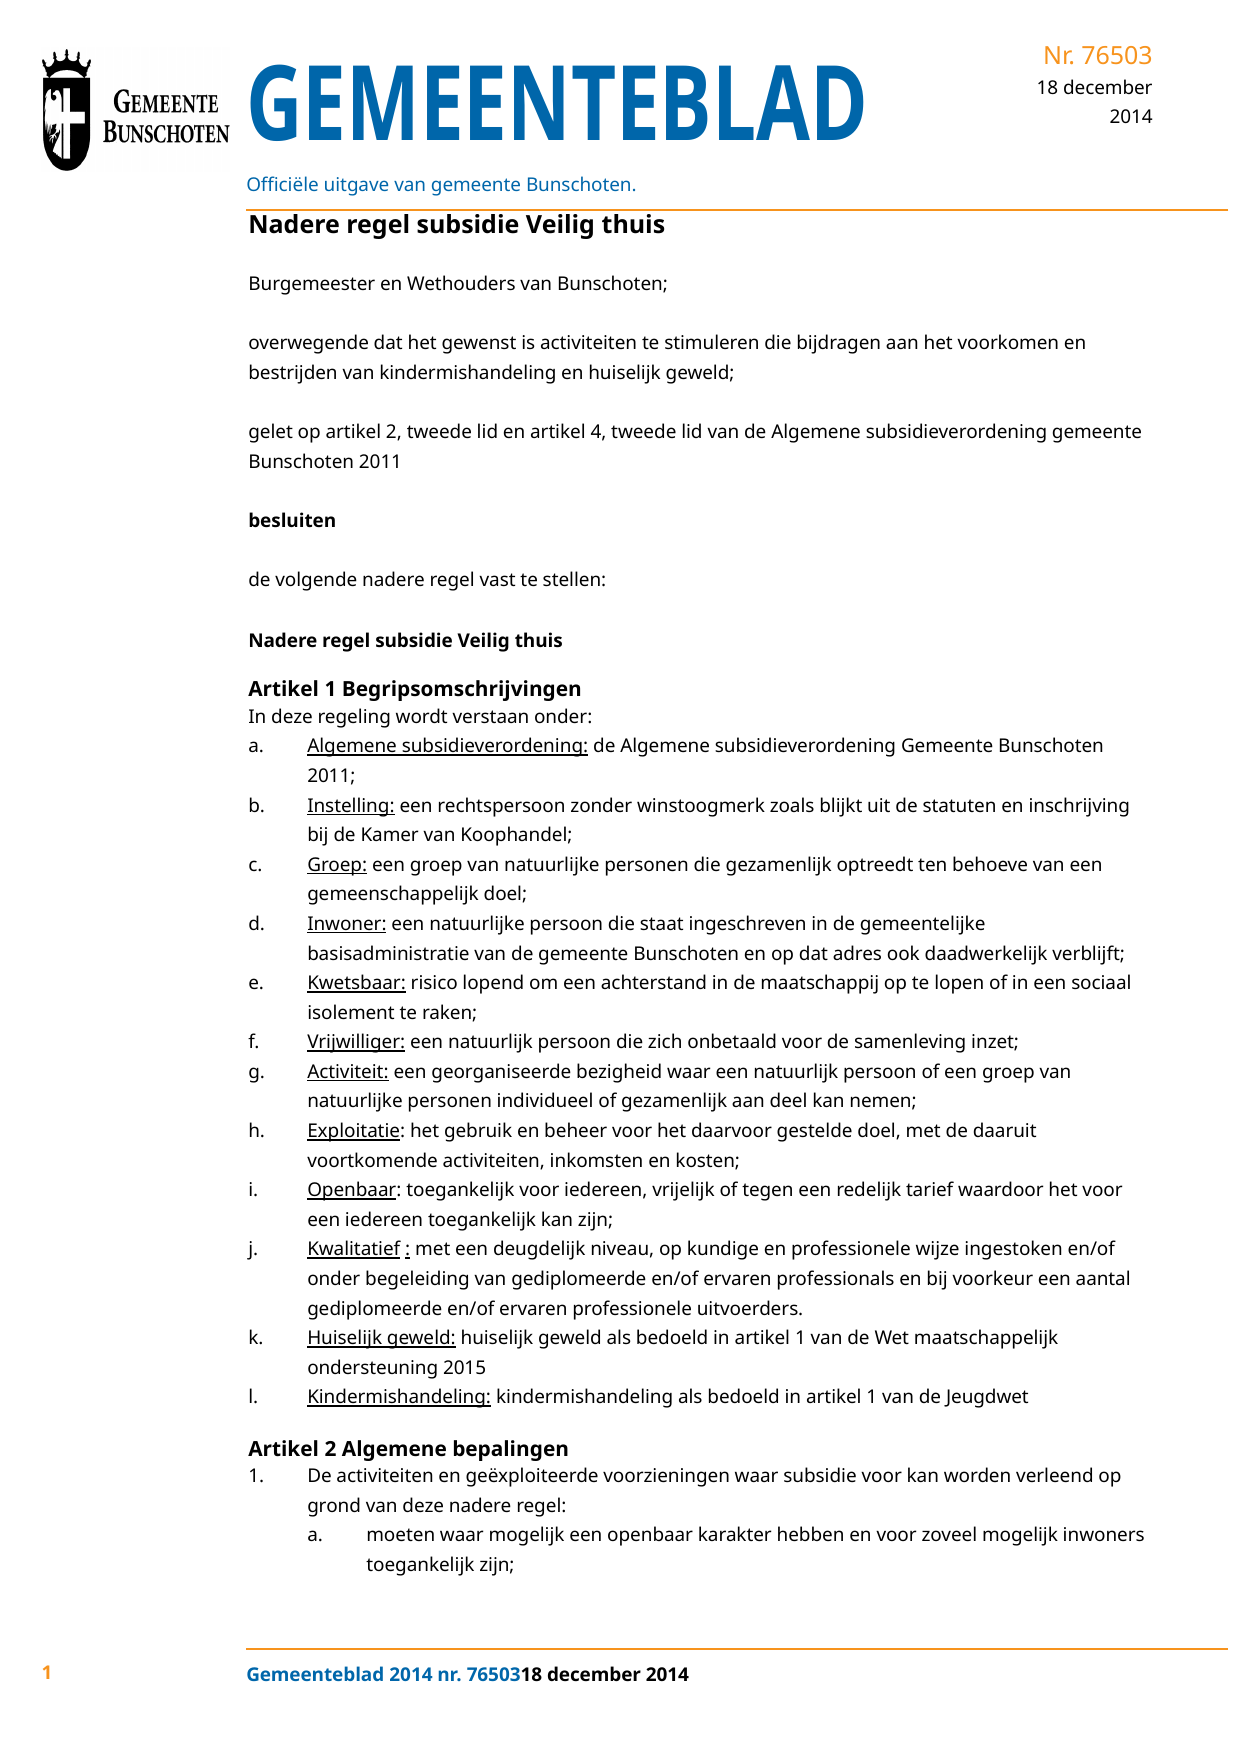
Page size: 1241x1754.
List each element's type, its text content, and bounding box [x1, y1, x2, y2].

list moeten waar mogelijk een openbaar karakter hebben en voor zoveel mogelijk inwoners toegankelijk zijn; [307, 1521, 1152, 1577]
text Artikel 1 Begripsomschrijvingen [248, 674, 1152, 703]
text Nadere regel subsidie Veilig thuis [248, 211, 1152, 241]
list Huiselijk geweld: huiselijk geweld als bedoeld in artikel 1 van de Wet maatschappelijk ondersteuning 2015 [248, 1324, 1152, 1379]
list Kwalitatief : met een deugdelijk niveau, op kundige en professionele wijze ingestoken en/of onder begeleiding van gediplomeerde en/of ervaren professionals en bij voorkeur een aantal gediplomeerde en/of ervaren professionele uitvoerders. [248, 1236, 1152, 1320]
text besluiten [248, 507, 1152, 533]
list Exploitatie: het gebruik en beheer voor het daarvoor gestelde doel, met de daaruit voortkomende activiteiten, inkomsten en kosten; [248, 1117, 1152, 1172]
list Inwoner: een natuurlijke persoon die staat ingeschreven in de gemeentelijke basisadministratie van de gemeente Bunschoten en op dat adres ook daadwerkelijk verblijft; [248, 910, 1152, 965]
picture [41, 47, 231, 172]
list Groep: een groep van natuurlijke personen die gezamenlijk optreedt ten behoeve van een gemeenschappelijk doel; [248, 851, 1152, 906]
list Activiteit: een georganiseerde bezigheid waar een natuurlijk persoon of een groep van natuurlijke personen individueel of gezamenlijk aan deel kan nemen; [248, 1058, 1152, 1113]
list Instelling: een rechtspersoon zonder winstoogmerk zoals blijkt uit de statuten en inschrijving bij de Kamer van Koophandel; [248, 792, 1152, 847]
list Kindermishandeling: kindermishandeling als bedoeld in artikel 1 van de Jeugdwet [248, 1383, 1152, 1409]
text de volgende nadere regel vast te stellen: [248, 566, 1152, 592]
list Kwetsbaar: risico lopend om een achterstand in de maatschappij op te lopen of in een sociaal isolement te raken; [248, 969, 1152, 1024]
list Openbaar: toegankelijk voor iedereen, vrijelijk of tegen een redelijk tarief waardoor het voor een iedereen toegankelijk kan zijn; [248, 1176, 1152, 1232]
text overwegende dat het gewenst is activiteiten te stimuleren die bijdragen aan het voorkomen en bestrijden van kindermishandeling en huiselijk geweld; [248, 329, 1152, 385]
text gelet op artikel 2, tweede lid en artikel 4, tweede lid van de Algemene subsidieverordening gemeente Bunschoten 2011 [248, 418, 1152, 473]
text Burgemeester en Wethouders van Bunschoten; [248, 270, 1152, 296]
text In deze regeling wordt verstaan onder: [248, 703, 1152, 729]
text Artikel 2 Algemene bepalingen [248, 1434, 1152, 1462]
list Algemene subsidieverordening: de Algemene subsidieverordening Gemeente Bunschoten 2011; [248, 733, 1152, 788]
list De activiteiten en geëxploiteerde voorzieningen waar subsidie voor kan worden verleend op grond van deze nadere regel: [248, 1462, 1152, 1518]
list Vrijwilliger: een natuurlijk persoon die zich onbetaald voor de samenleving inzet; [248, 1028, 1152, 1054]
text Nadere regel subsidie Veilig thuis [248, 625, 1152, 654]
